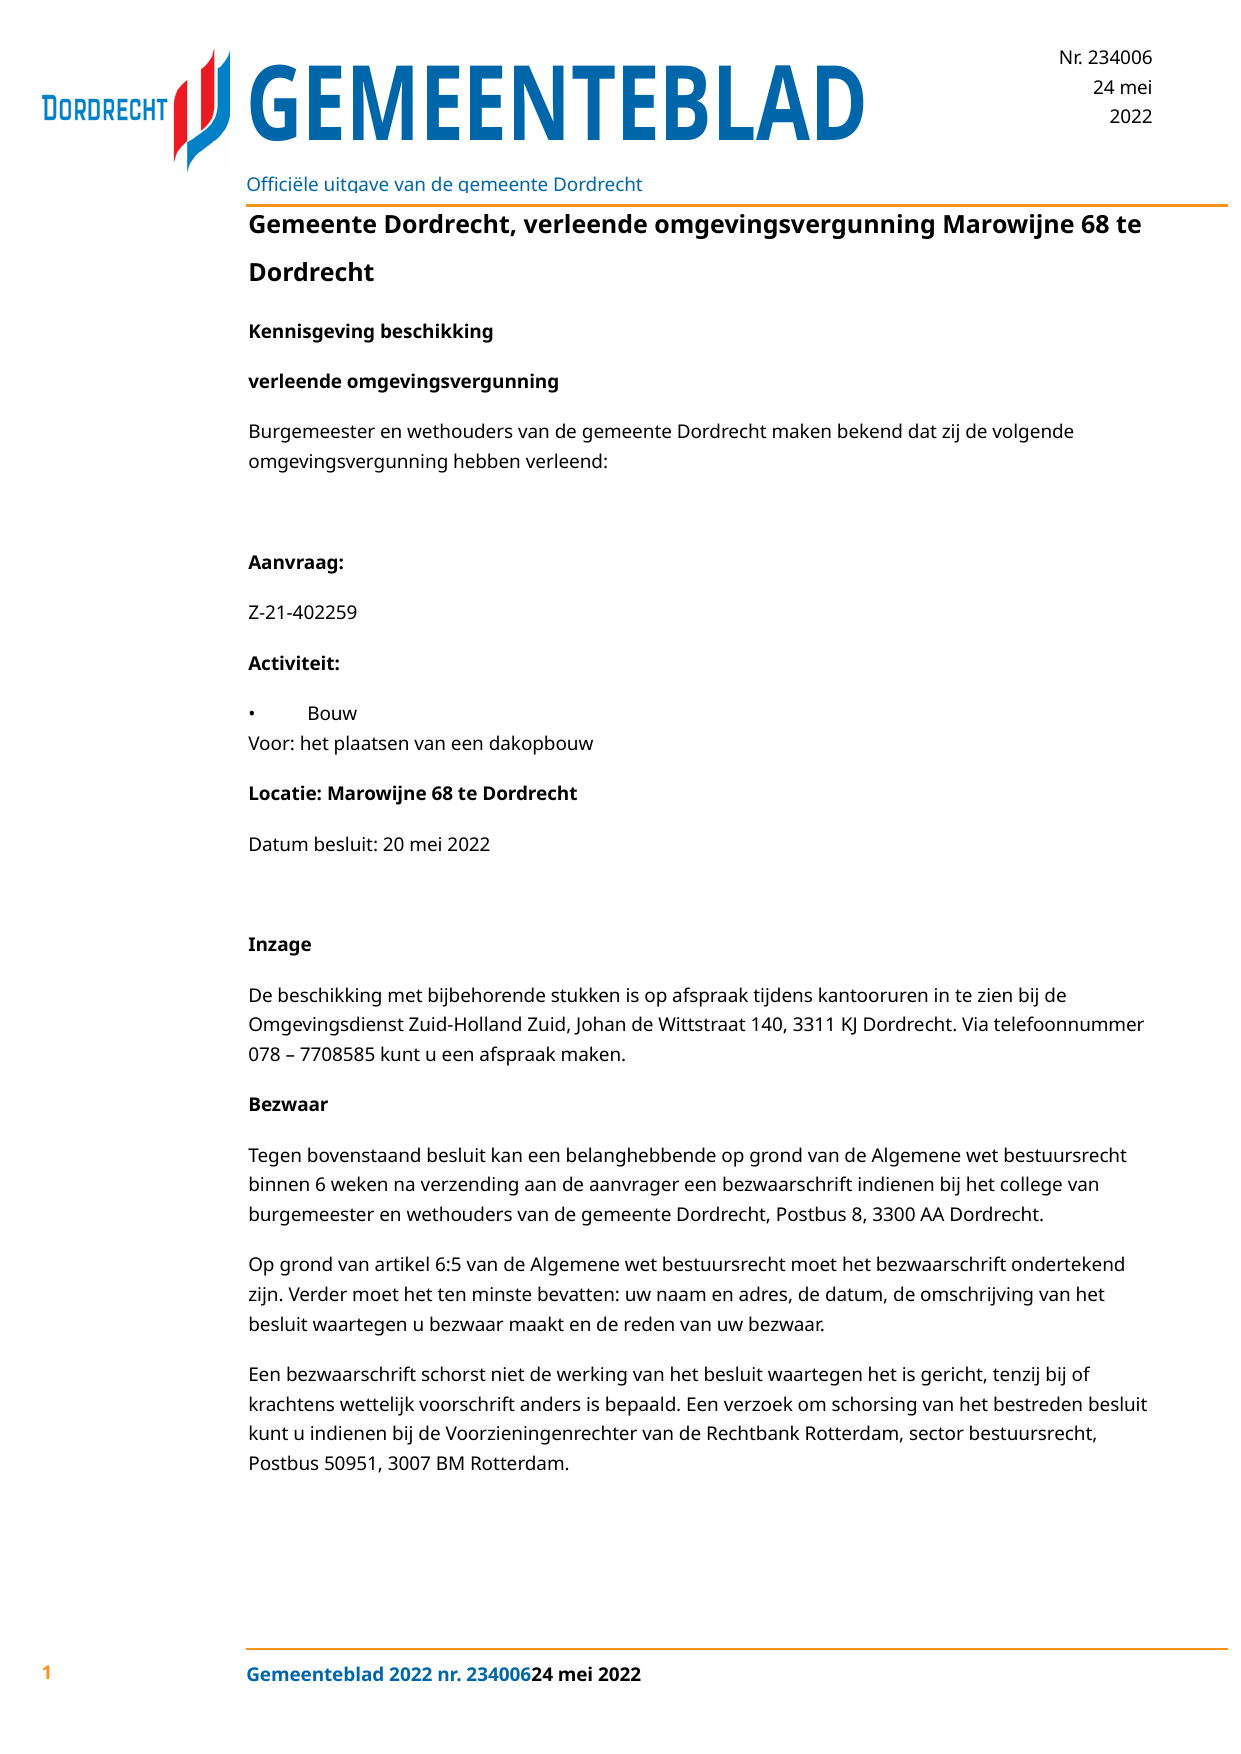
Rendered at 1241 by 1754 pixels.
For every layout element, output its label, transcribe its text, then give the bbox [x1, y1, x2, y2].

list Bouw [248, 700, 1152, 726]
text Een bezwaarschrift schorst niet de werking van het besluit waartegen het is gericht, tenzij bij of krachtens wettelijk voorschrift anders is bepaald. Een verzoek om schorsing van het bestreden besluit kunt u indienen bij de Voorzieningenrechter van de Rechtbank Rotterdam, sector bestuursrecht, Postbus 50951, 3007 BM Rotterdam. [248, 1361, 1152, 1476]
text Z-21-402259 [248, 599, 1152, 625]
picture [41, 47, 231, 172]
text Datum besluit: 20 mei 2022 [248, 831, 1152, 857]
text Aanvraag: [248, 549, 1152, 575]
text Gemeente Dordrecht, verleende omgevingsvergunning Marowijne 68 te Dordrecht [248, 207, 1152, 288]
text Burgemeester en wethouders van de gemeente Dordrecht maken bekend dat zij de volgende omgevingsvergunning hebben verleend: [248, 419, 1152, 474]
text Locatie: Marowijne 68 te Dordrecht [248, 780, 1152, 806]
text Voor: het plaatsen van een dakopbouw [248, 730, 1152, 756]
text De beschikking met bijbehorende stukken is op afspraak tijdens kantooruren in te zien bij de Omgevingsdienst Zuid-Holland Zuid, Johan de Wittstraat 140, 3311 KJ Dordrecht. Via telefoonnummer 078 – 7708585 kunt u een afspraak maken. [248, 982, 1152, 1067]
text Bezwaar [248, 1092, 1152, 1117]
text Inzage [248, 932, 1152, 957]
text Op grond van artikel 6:5 van de Algemene wet bestuursrecht moet het bezwaarschrift ondertekend zijn. Verder moet het ten minste bevatten: uw naam en adres, de datum, de omschrijving van het besluit waartegen u bezwaar maakt en de reden van uw bezwaar. [248, 1252, 1152, 1337]
text Kennisgeving beschikking [248, 318, 1152, 344]
text Activiteit: [248, 650, 1152, 676]
text Tegen bovenstaand besluit kan een belanghebbende op grond van de Algemene wet bestuursrecht binnen 6 weken na verzending aan de aanvrager een bezwaarschrift indienen bij het college van burgemeester en wethouders van de gemeente Dordrecht, Postbus 8, 3300 AA Dordrecht. [248, 1142, 1152, 1227]
text verleende omgevingsvergunning [248, 368, 1152, 394]
